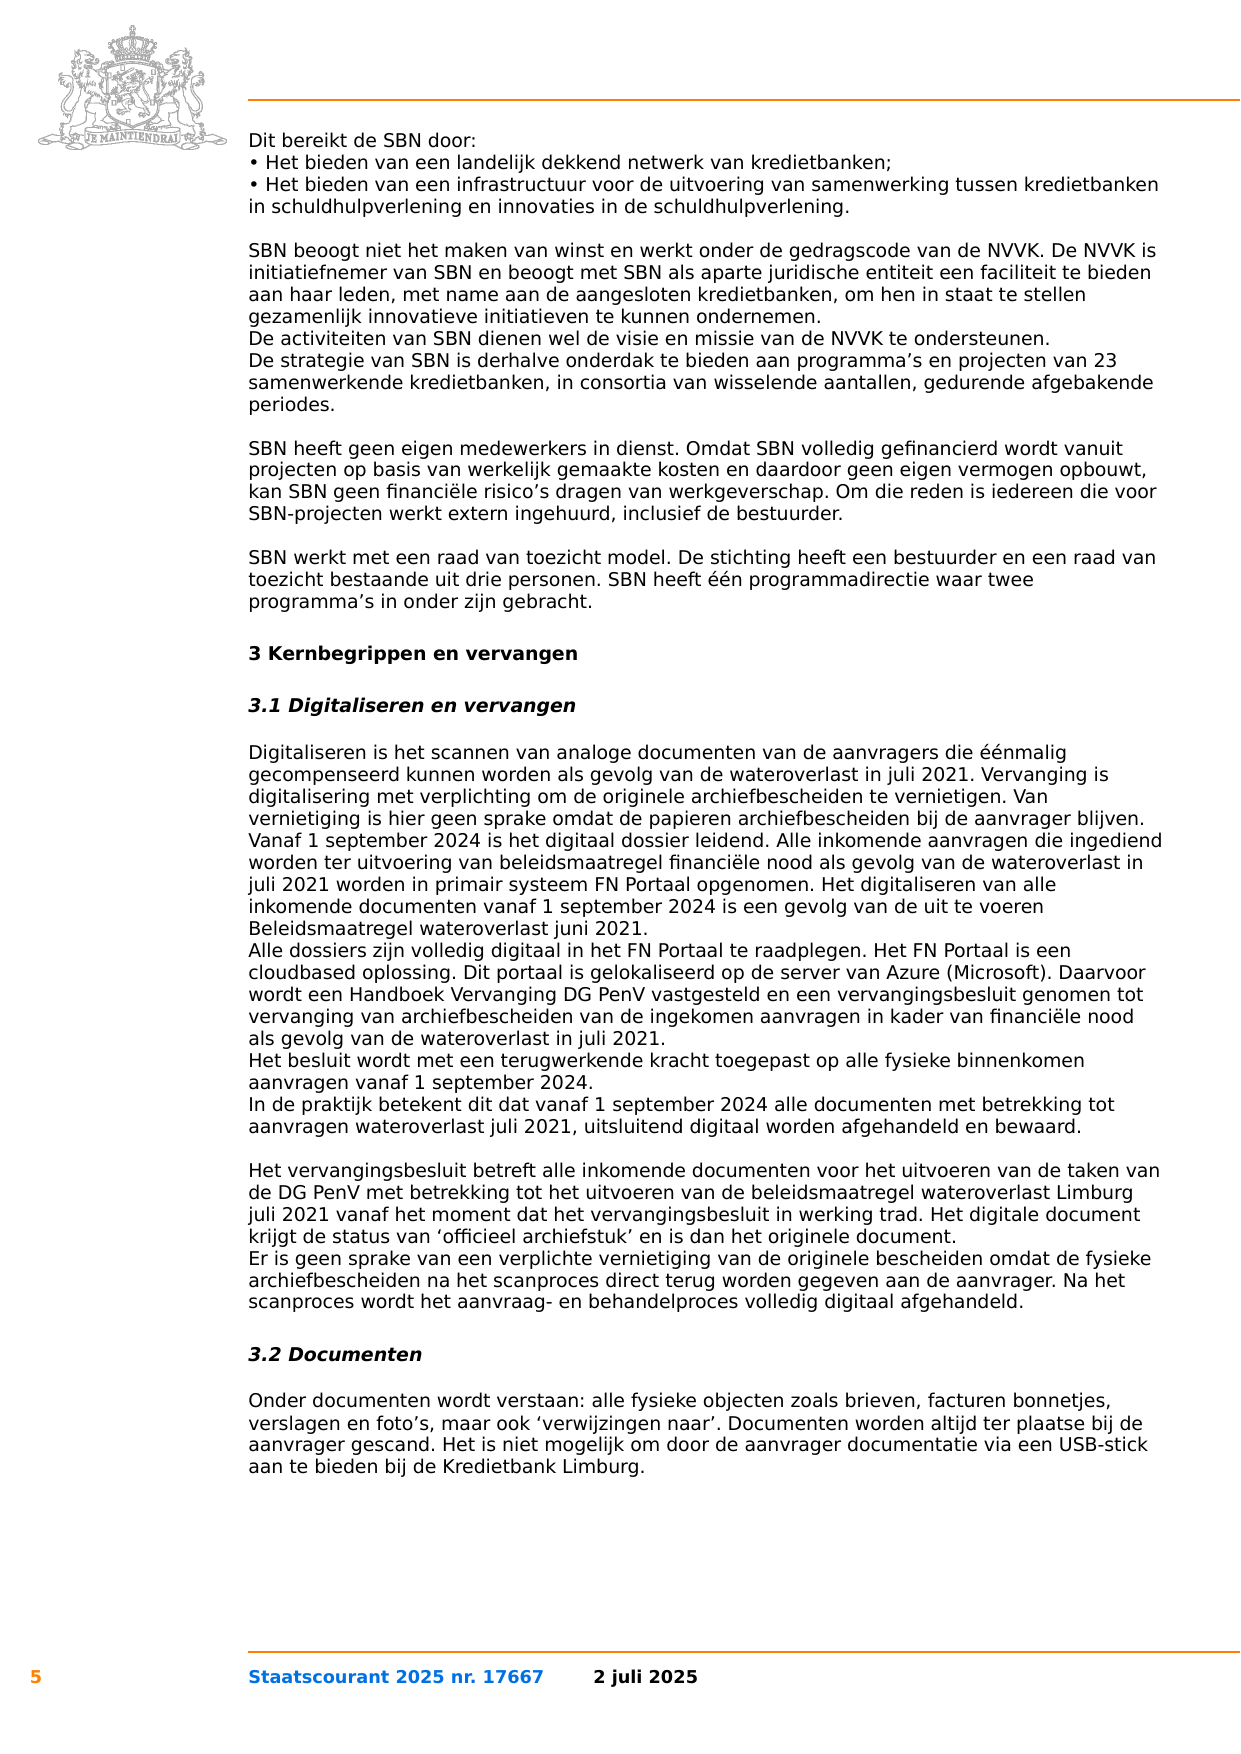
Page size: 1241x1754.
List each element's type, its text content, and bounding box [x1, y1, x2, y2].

text In de praktijk betekent dit dat vanaf 1 september 2024 alle documenten met betrekking tot aanvragen wateroverlast juli 2021, uitsluitend digitaal worden afgehandeld en bewaard. [248, 1094, 1163, 1138]
text • Het bieden van een landelijk dekkend netwerk van kredietbanken; [248, 152, 1163, 174]
text Alle dossiers zijn volledig digitaal in het FN Portaal te raadplegen. Het FN Portaal is een cloudbased oplossing. Dit portaal is gelokaliseerd op de server van Azure (Microsoft). Daarvoor wordt een Handboek Vervanging DG PenV vastgesteld en een vervangingsbesluit genomen tot vervanging van archiefbescheiden van de ingekomen aanvragen in kader van financiële nood als gevolg van de wateroverlast in juli 2021. [248, 940, 1163, 1050]
subtitle 3.2 Documenten [248, 1343, 1163, 1365]
text Er is geen sprake van een verplichte vernietiging van de originele bescheiden omdat de fysieke archiefbescheiden na het scanproces direct terug worden gegeven aan de aanvrager. Na het scanproces wordt het aanvraag- en behandelproces volledig digitaal afgehandeld. [248, 1247, 1163, 1313]
text Onder documenten wordt verstaan: alle fysieke objecten zoals brieven, facturen bonnetjes, verslagen en foto’s, maar ook ‘verwijzingen naar’. Documenten worden altijd ter plaatse bij de aanvrager gescand. Het is niet mogelijk om door de aanvrager documentatie via een USB-stick aan te bieden bij de Kredietbank Limburg. [248, 1390, 1163, 1478]
text SBN werkt met een raad van toezicht model. De stichting heeft een bestuurder en een raad van toezicht bestaande uit drie personen. SBN heeft één programmadirectie waar twee programma’s in onder zijn gebracht. [248, 547, 1163, 613]
text De activiteiten van SBN dienen wel de visie en missie van de NVVK te ondersteunen. [248, 328, 1163, 349]
text Het vervangingsbesluit betreft alle inkomende documenten voor het uitvoeren van de taken van de DG PenV met betrekking tot het uitvoeren van de beleidsmaatregel wateroverlast Limburg juli 2021 vanaf het moment dat het vervangingsbesluit in werking trad. Het digitale document krijgt de status van ‘officieel archiefstuk’ en is dan het originele document. [248, 1159, 1163, 1247]
picture [38, 25, 227, 150]
text Dit bereikt de SBN door: [248, 130, 1163, 152]
text SBN heeft geen eigen medewerkers in dienst. Omdat SBN volledig gefinancierd wordt vanuit projecten op basis van werkelijk gemaakte kosten en daardoor geen eigen vermogen opbouwt, kan SBN geen financiële risico’s dragen van werkgeverschap. Om die reden is iedereen die voor SBN-projecten werkt extern ingehuurd, inclusief de bestuurder. [248, 437, 1163, 525]
subtitle 3 Kernbegrippen en vervangen [248, 643, 1163, 665]
text De strategie van SBN is derhalve onderdak te bieden aan programma’s en projecten van 23 samenwerkende kredietbanken, in consortia van wisselende aantallen, gedurende afgebakende periodes. [248, 349, 1163, 416]
text SBN beoogt niet het maken van winst en werkt onder de gedragscode van de NVVK. De NVVK is initiatiefnemer van SBN en beoogt met SBN als aparte juridische entiteit een faciliteit te bieden aan haar leden, met name aan de aangesloten kredietbanken, om hen in staat te stellen gezamenlijk innovatieve initiatieven te kunnen ondernemen. [248, 240, 1163, 328]
text Digitaliseren is het scannen van analoge documenten van de aanvragers die éénmalig gecompenseerd kunnen worden als gevolg van de wateroverlast in juli 2021. Vervanging is digitalisering met verplichting om de originele archiefbescheiden te vernietigen. Van vernietiging is hier geen sprake omdat de papieren archiefbescheiden bij de aanvrager blijven. Vanaf 1 september 2024 is het digitaal dossier leidend. Alle inkomende aanvragen die ingediend worden ter uitvoering van beleidsmaatregel financiële nood als gevolg van de wateroverlast in juli 2021 worden in primair systeem FN Portaal opgenomen. Het digitaliseren van alle inkomende documenten vanaf 1 september 2024 is een gevolg van de uit te voeren Beleidsmaatregel wateroverlast juni 2021. [248, 742, 1163, 940]
text • Het bieden van een infrastructuur voor de uitvoering van samenwerking tussen kredietbanken in schuldhulpverlening en innovaties in de schuldhulpverlening. [248, 174, 1163, 218]
text Het besluit wordt met een terugwerkende kracht toegepast op alle fysieke binnenkomen aanvragen vanaf 1 september 2024. [248, 1050, 1163, 1094]
subtitle 3.1 Digitaliseren en vervangen [248, 695, 1163, 717]
